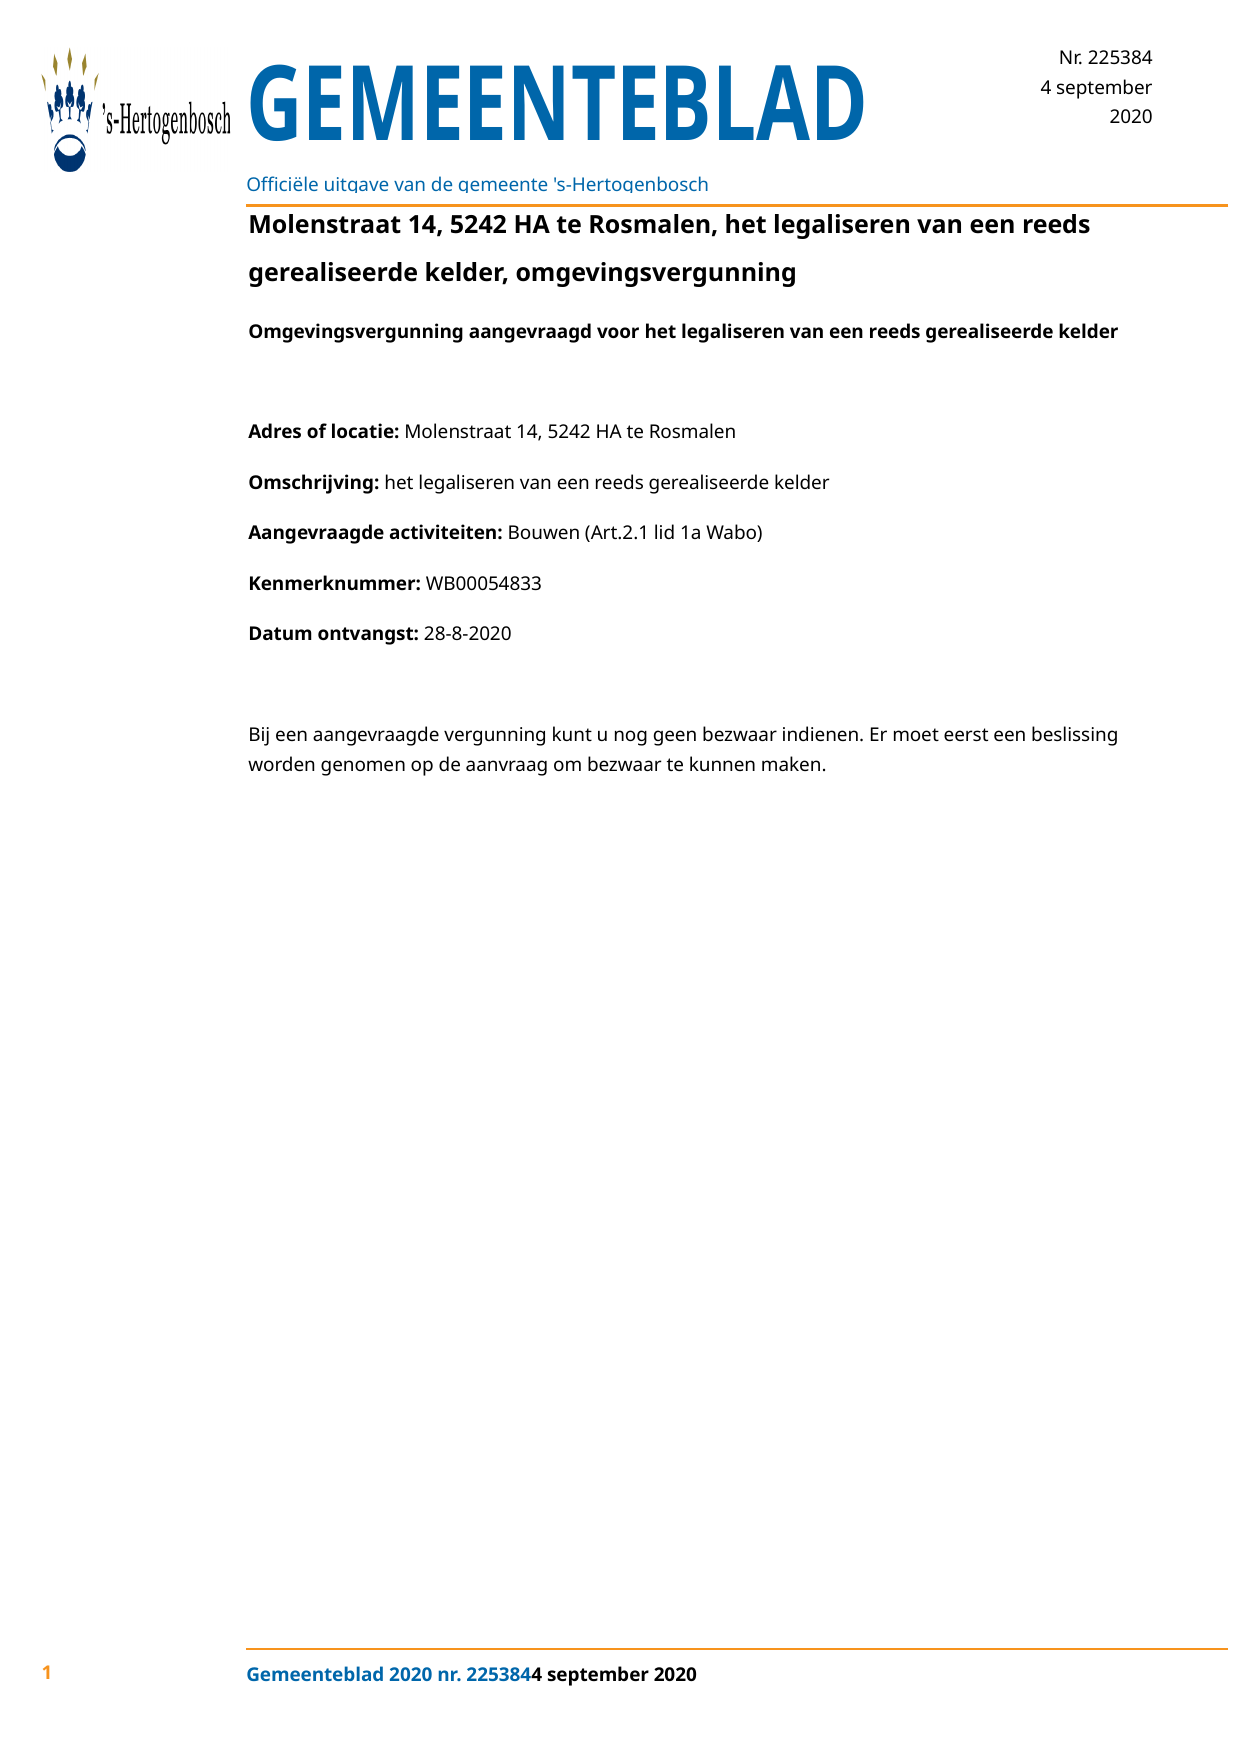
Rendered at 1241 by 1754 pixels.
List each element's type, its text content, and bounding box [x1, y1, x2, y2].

text Omschrijving: het legaliseren van een reeds gerealiseerde kelder [248, 469, 1152, 495]
picture [41, 47, 231, 172]
text Aangevraagde activiteiten: Bouwen (Art.2.1 lid 1a Wabo) [248, 519, 1152, 545]
text Datum ontvangst: 28-8-2020 [248, 620, 1152, 646]
text Molenstraat 14, 5242 HA te Rosmalen, het legaliseren van een reeds gerealiseerde kelder, omgevingsvergunning [248, 207, 1152, 288]
text Kenmerknummer: WB00054833 [248, 570, 1152, 596]
text Adres of locatie: Molenstraat 14, 5242 HA te Rosmalen [248, 419, 1152, 444]
text Bij een aangevraagde vergunning kunt u nog geen bezwaar indienen. Er moet eerst een beslissing worden genomen op de aanvraag om bezwaar te kunnen maken. [248, 721, 1152, 777]
text Omgevingsvergunning aangevraagd voor het legaliseren van een reeds gerealiseerde kelder [248, 318, 1152, 344]
